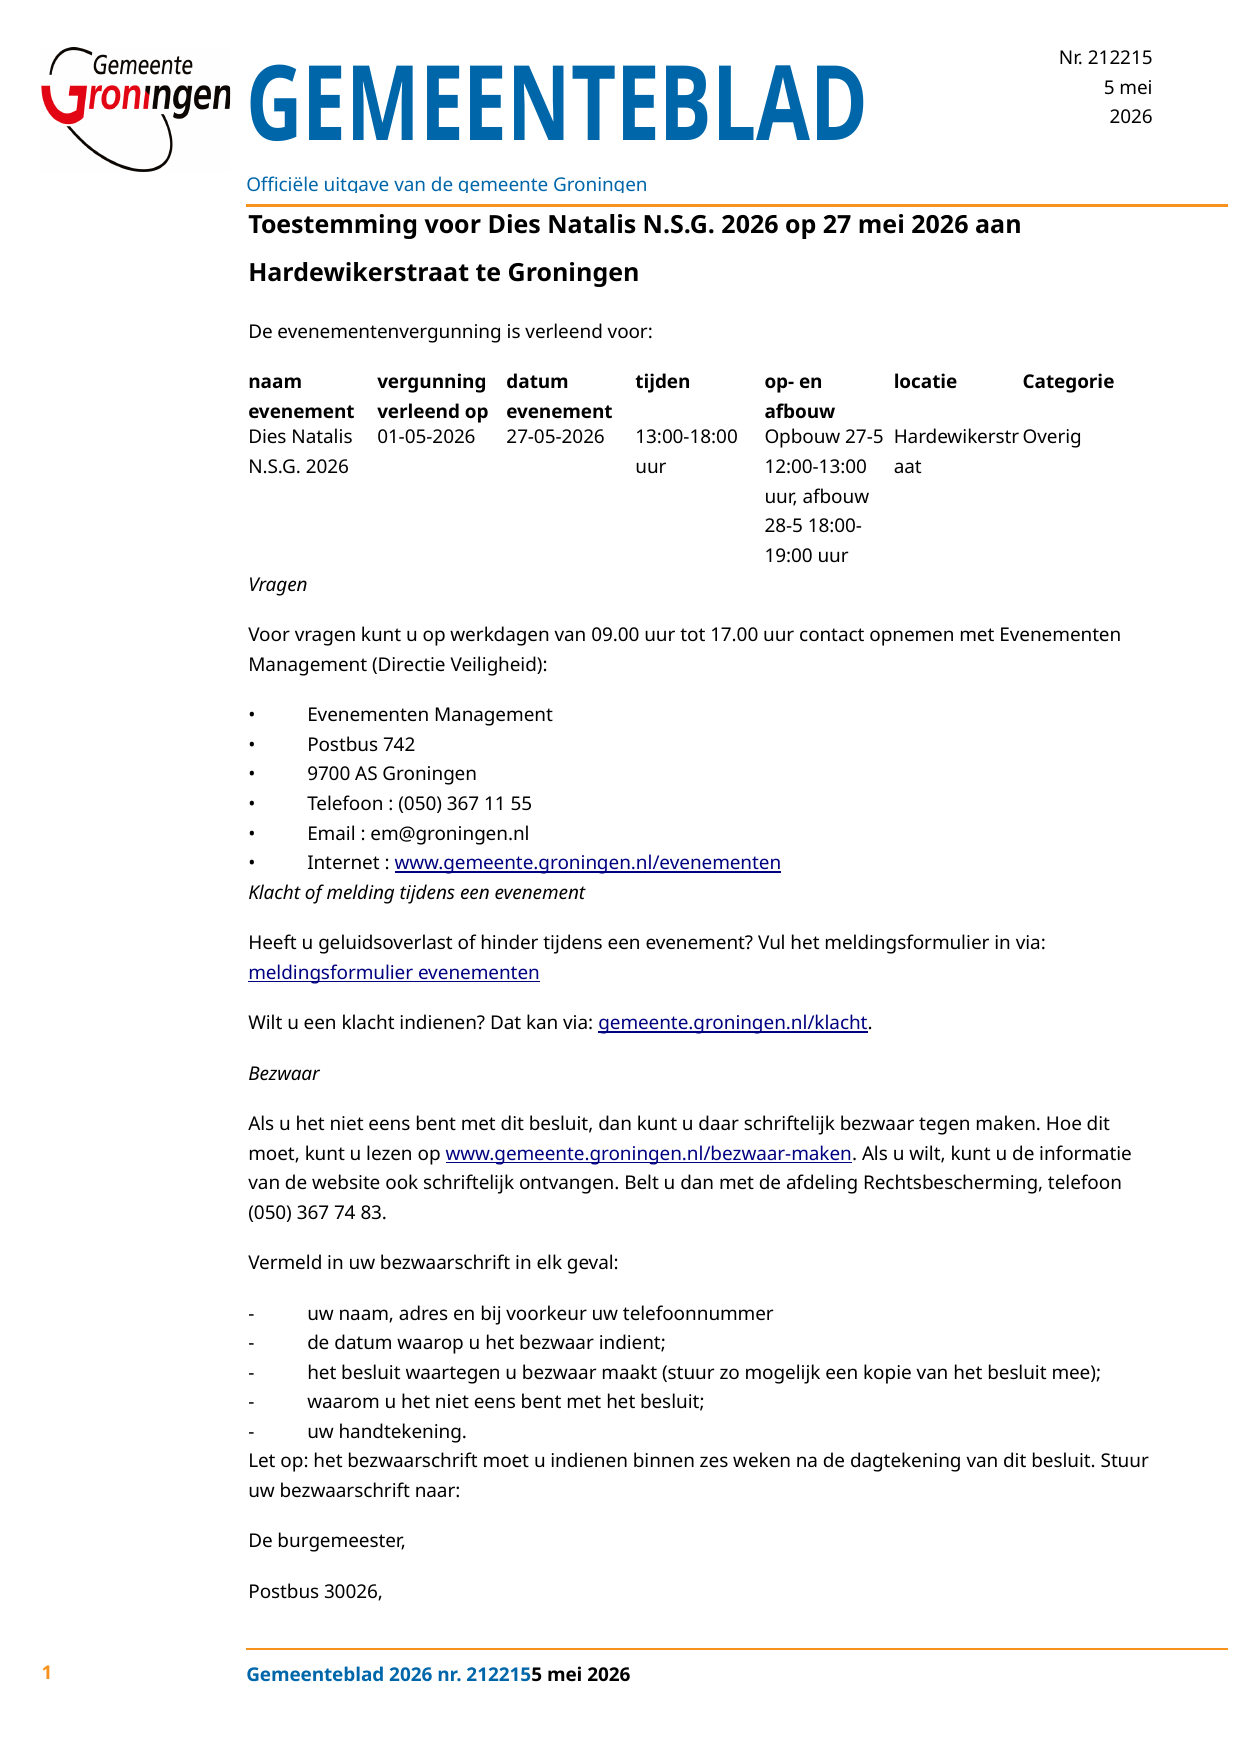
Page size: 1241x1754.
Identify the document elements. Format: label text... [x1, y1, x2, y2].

text Postbus 30026, [248, 1578, 1152, 1604]
table_cell Overig [1023, 424, 1152, 568]
list uw handtekening. [248, 1418, 1152, 1444]
text Vragen [248, 571, 1152, 597]
table_cell Opbouw 27-5 12:00-13:00 uur, afbouw 28-5 18:00-19:00 uur [764, 424, 893, 568]
table_header op- en afbouw [764, 369, 893, 424]
text De evenementenvergunning is verleend voor: [248, 318, 1152, 344]
list 9700 AS Groningen [248, 761, 1152, 786]
table_cell 13:00-18:00 uur [635, 424, 764, 568]
text Toestemming voor Dies Natalis N.S.G. 2026 op 27 mei 2026 aan Hardewikerstraat te Groningen [248, 207, 1152, 288]
table_header naam evenement [248, 369, 377, 424]
table_header datum evenement [506, 369, 635, 424]
text Wilt u een klacht indienen? Dat kan via: gemeente.groningen.nl/klacht. [248, 1009, 1152, 1035]
text Vermeld in uw bezwaarschrift in elk geval: [248, 1249, 1152, 1275]
text Klacht of melding tijdens een evenement [248, 879, 1152, 905]
table_cell Dies Natalis N.S.G. 2026 [248, 424, 377, 568]
list Postbus 742 [248, 731, 1152, 757]
table_header vergunning verleend op [377, 369, 506, 424]
list het besluit waartegen u bezwaar maakt (stuur zo mogelijk een kopie van het besluit mee); [248, 1359, 1152, 1385]
list Internet : www.gemeente.groningen.nl/evenementen [248, 849, 1152, 875]
text Bezwaar [248, 1060, 1152, 1086]
list uw naam, adres en bij voorkeur uw telefoonnummer [248, 1300, 1152, 1326]
text Voor vragen kunt u op werkdagen van 09.00 uur tot 17.00 uur contact opnemen met Evenementen Management (Directie Veiligheid): [248, 621, 1152, 677]
text Let op: het bezwaarschrift moet u indienen binnen zes weken na de dagtekening van dit besluit. Stuur uw bezwaarschrift naar: [248, 1448, 1152, 1503]
table_header locatie [894, 369, 1022, 424]
text Als u het niet eens bent met dit besluit, dan kunt u daar schriftelijk bezwaar tegen maken. Hoe dit moet, kunt u lezen op www.gemeente.groningen.nl/bezwaar-maken. Als u wilt, kunt u de informatie van de website ook schriftelijk ontvangen. Belt u dan met de afdeling Rechtsbescherming, telefoon (050) 367 74 83. [248, 1110, 1152, 1225]
table_cell Hardewikerstraat [894, 424, 1022, 568]
list de datum waarop u het bezwaar indient; [248, 1329, 1152, 1355]
list Telefoon : (050) 367 11 55 [248, 790, 1152, 816]
table_cell 27-05-2026 [506, 424, 635, 568]
text Heeft u geluidsoverlast of hinder tijdens een evenement? Vul het meldingsformulier in via: meldingsformulier evenementen [248, 929, 1152, 985]
list Evenementen Management [248, 701, 1152, 727]
list Email : em@groningen.nl [248, 820, 1152, 846]
list waarom u het niet eens bent met het besluit; [248, 1388, 1152, 1414]
table_header tijden [635, 369, 764, 424]
text De burgemeester, [248, 1528, 1152, 1553]
table_cell 01-05-2026 [377, 424, 506, 568]
picture [41, 47, 231, 172]
table_header Categorie [1023, 369, 1152, 424]
